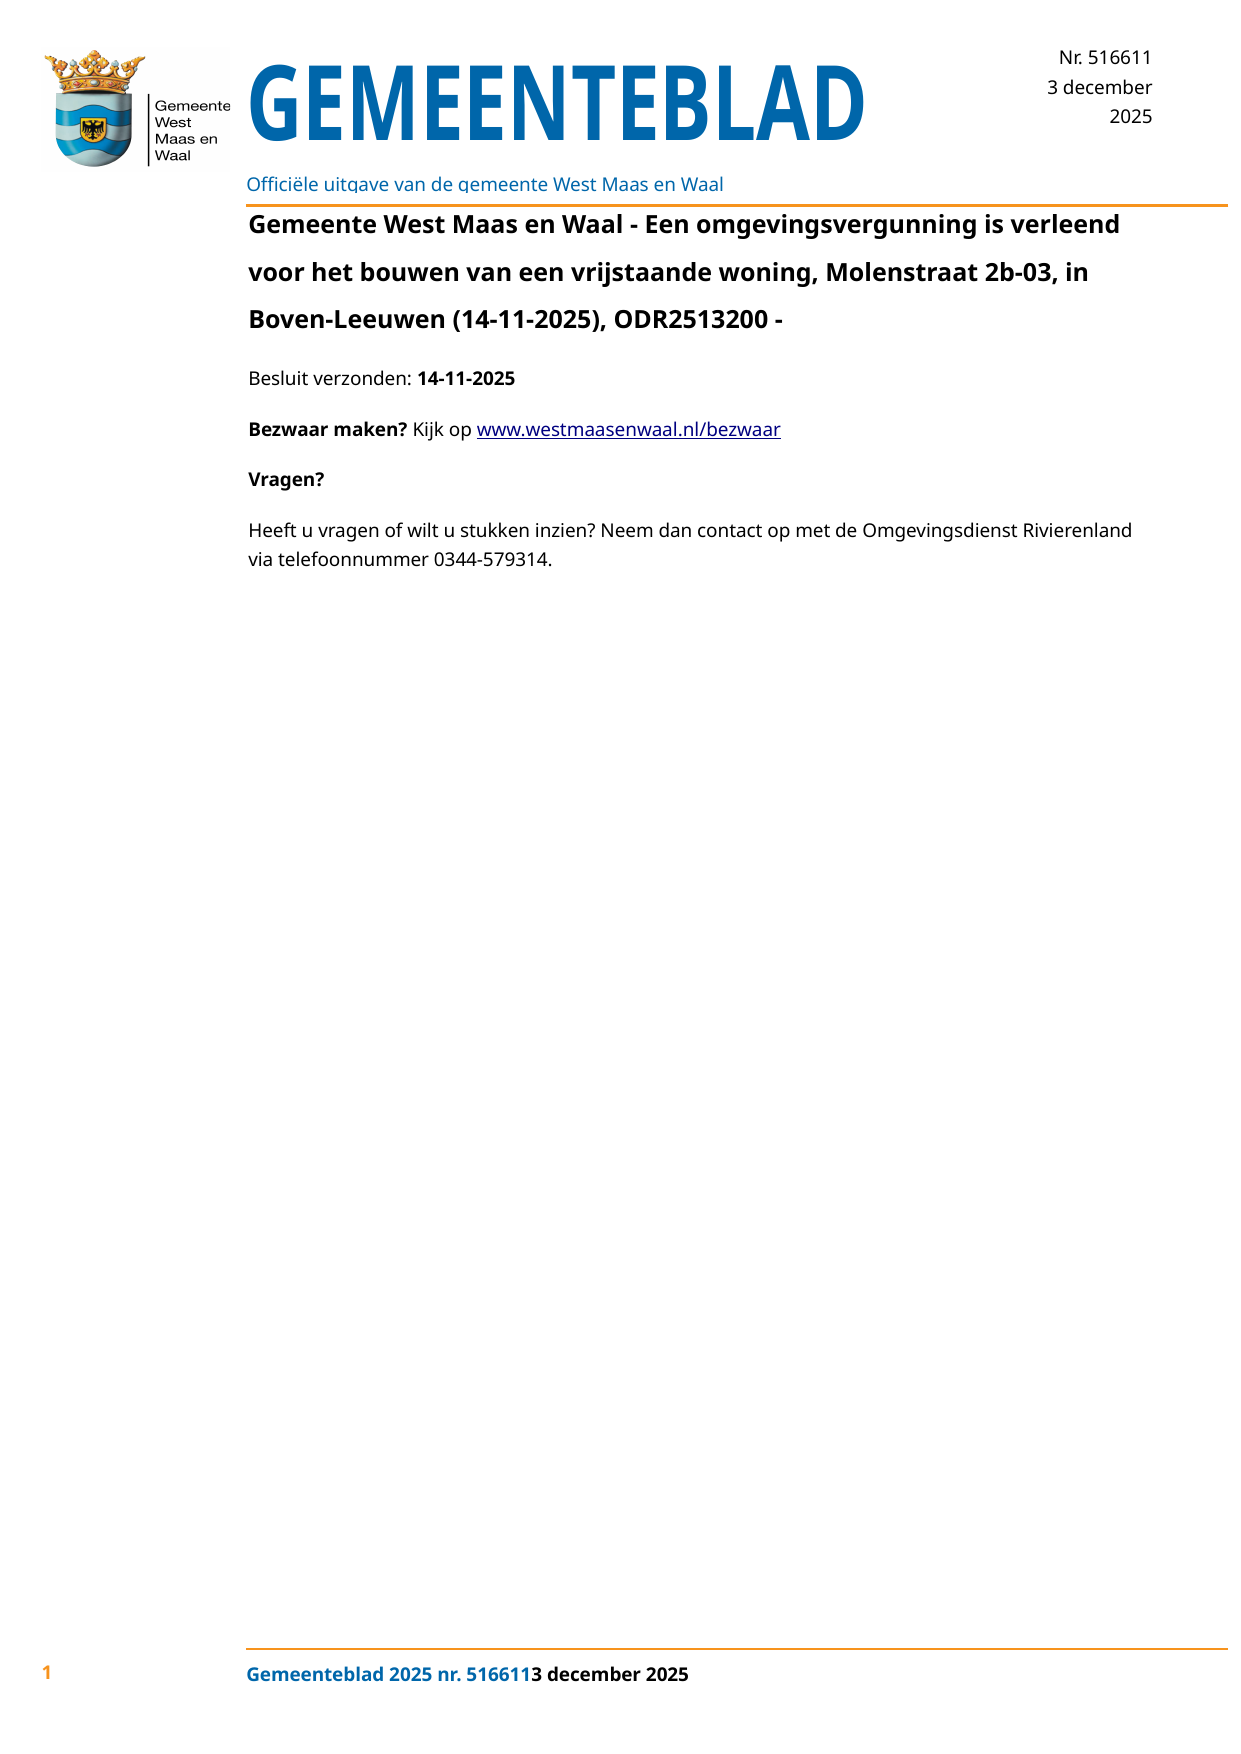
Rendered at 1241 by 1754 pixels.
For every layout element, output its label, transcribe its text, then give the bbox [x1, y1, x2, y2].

text Gemeente West Maas en Waal - Een omgevingsvergunning is verleend voor het bouwen van een vrijstaande woning, Molenstraat 2b-03, in Boven-Leeuwen (14-11-2025), ODR2513200 - [248, 207, 1152, 336]
text Besluit verzonden: 14-11-2025 [248, 366, 1152, 391]
picture [41, 47, 231, 172]
text Bezwaar maken? Kijk op www.westmaasenwaal.nl/bezwaar [248, 416, 1152, 442]
text Vragen? [248, 466, 1152, 492]
text Heeft u vragen of wilt u stukken inzien? Neem dan contact op met de Omgevingsdienst Rivierenland via telefoonnummer 0344-579314. [248, 517, 1152, 572]
